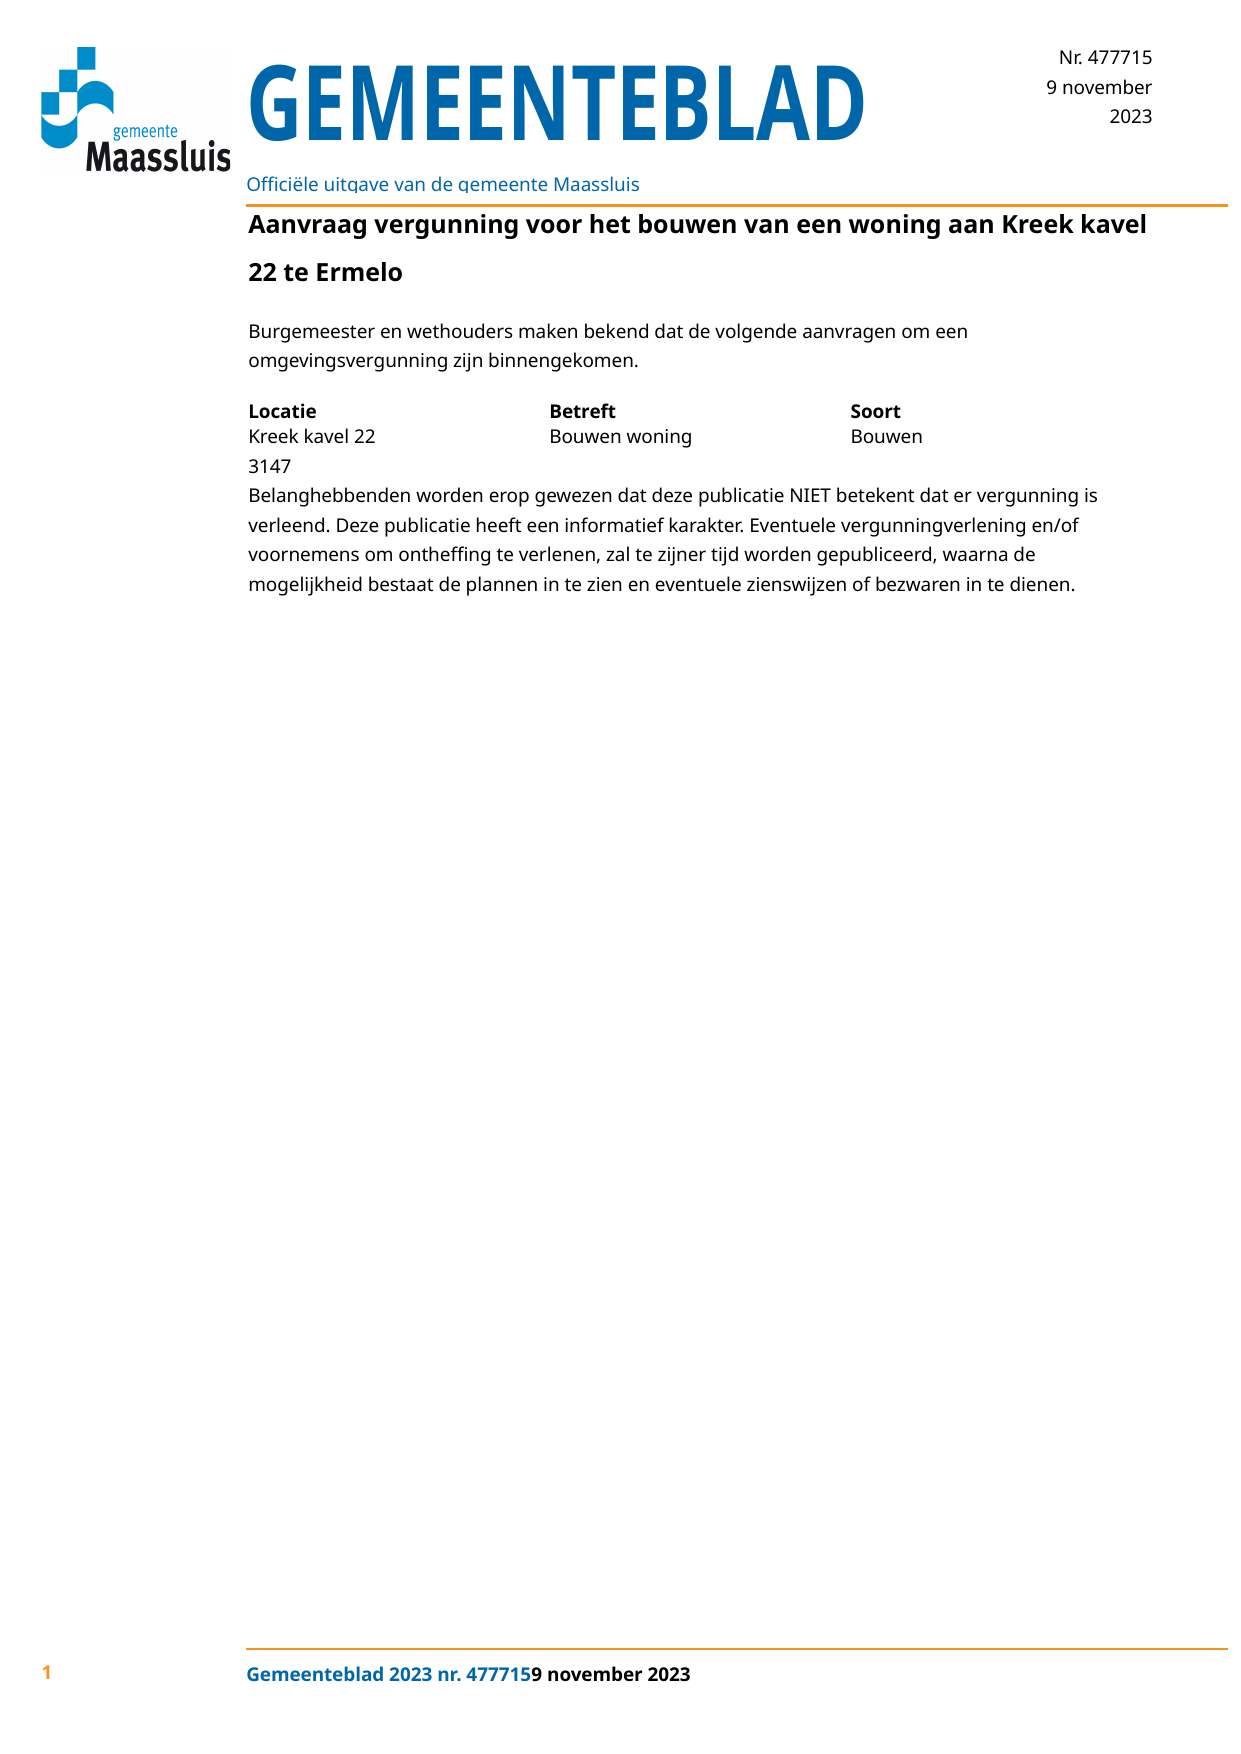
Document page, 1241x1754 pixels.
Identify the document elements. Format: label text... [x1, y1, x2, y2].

picture [41, 47, 77, 92]
table_header Locatie [248, 398, 549, 424]
text Aanvraag vergunning voor het bouwen van een woning aan Kreek kavel 22 te Ermelo [248, 207, 1152, 288]
table_header Soort [850, 398, 1152, 424]
picture [41, 47, 231, 172]
table_cell Kreek kavel 22 3147 [248, 424, 549, 479]
text Belanghebbenden worden erop gewezen dat deze publicatie NIET betekent dat er vergunning is verleend. Deze publicatie heeft een informatief karakter. Eventuele vergunningverlening en/of voornemens om ontheffing te verlenen, zal te zijner tijd worden gepubliceerd, waarna de mogelijkheid bestaat de plannen in te zien en eventuele zienswijzen of bezwaren in te dienen. [248, 482, 1152, 597]
table_cell Bouwen [850, 424, 1152, 479]
table_cell Bouwen woning [549, 424, 850, 479]
text Burgemeester en wethouders maken bekend dat de volgende aanvragen om een omgevingsvergunning zijn binnengekomen. [248, 318, 1152, 373]
table_header Betreft [549, 398, 850, 424]
